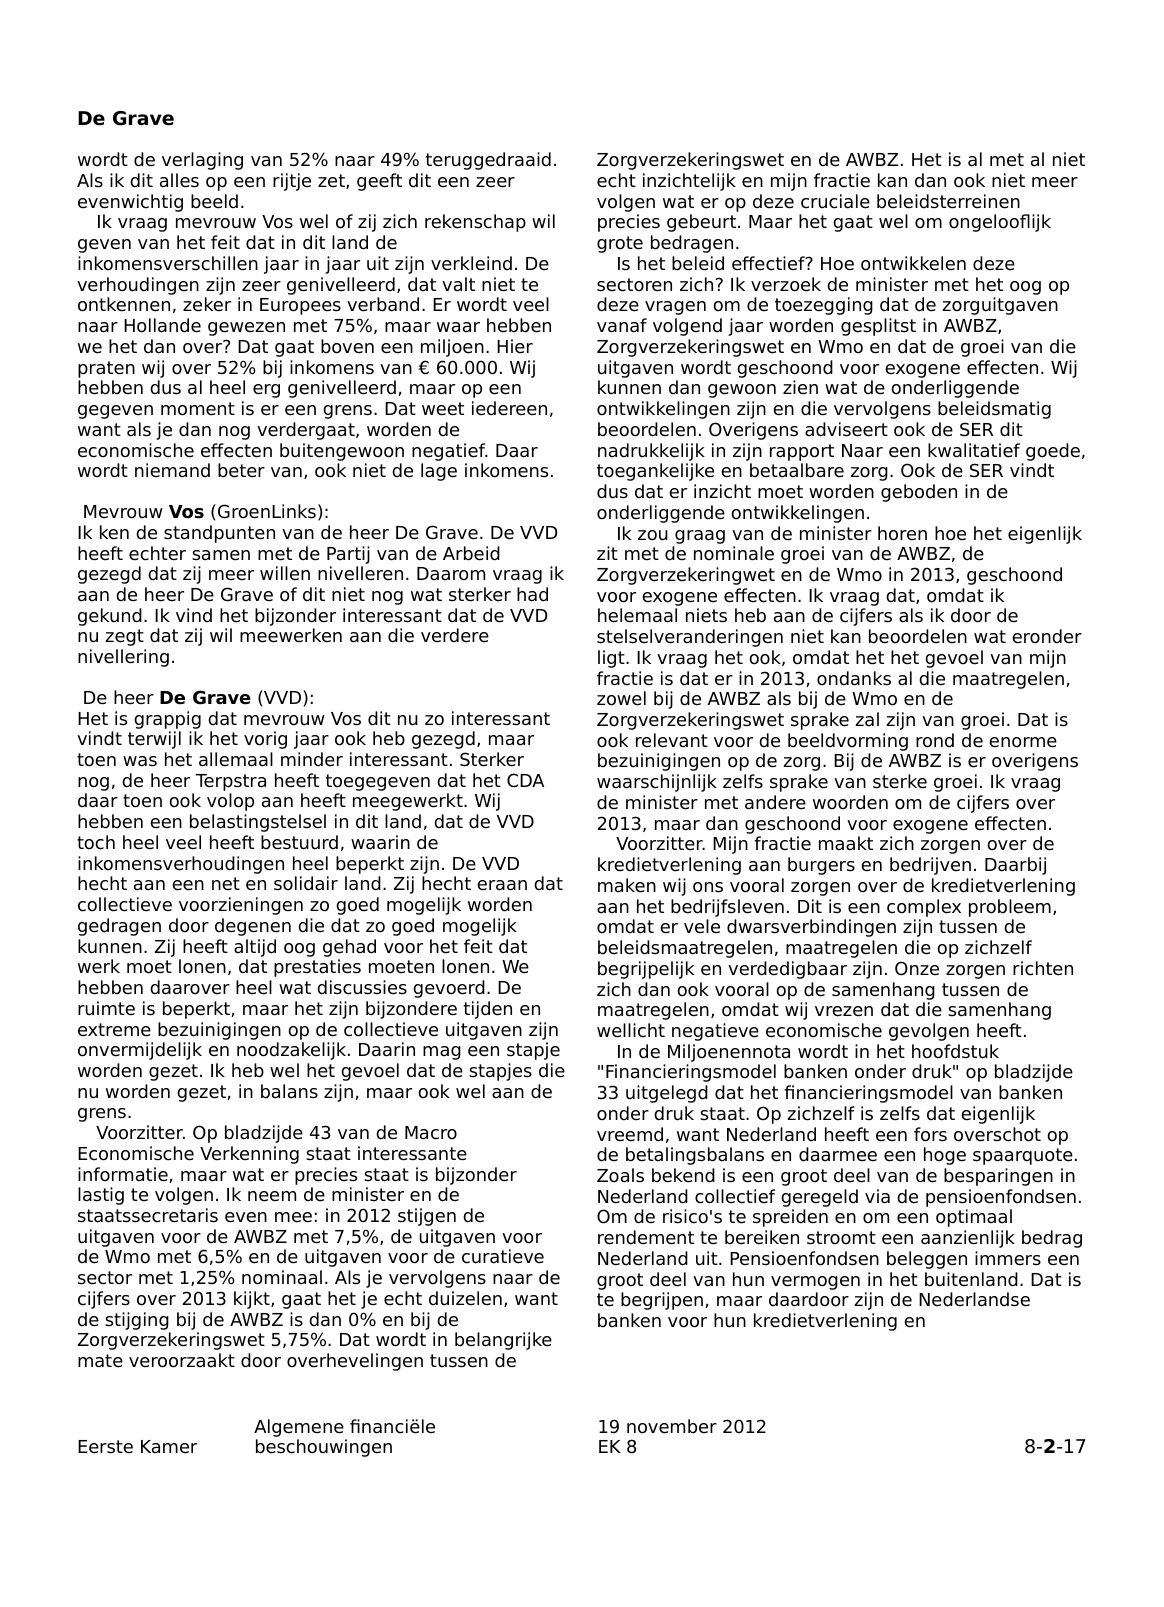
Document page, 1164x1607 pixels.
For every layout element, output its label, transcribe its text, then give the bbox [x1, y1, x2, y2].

text Mevrouw Vos (GroenLinks): [77, 502, 567, 523]
text De heer De Grave (VVD): [77, 688, 567, 708]
text Het is grappig dat mevrouw Vos dit nu zo interessant vindt terwijl ik het vorig jaar ook heb gezegd, maar toen was het allemaal minder interessant. Sterker nog, de heer Terpstra heeft toegegeven dat het CDA daar toen ook volop aan heeft meegewerkt. Wij hebben een belastingstelsel in dit land, dat de VVD toch heel veel heeft bestuurd, waarin de inkomensverhoudingen heel beperkt zijn. De VVD hecht aan een net en solidair land. Zij hecht eraan dat collectieve voorzieningen zo goed mogelijk worden gedragen door degenen die dat zo goed mogelijk kunnen. Zij heeft altijd oog gehad voor het feit dat werk moet lonen, dat prestaties moeten lonen. We hebben daarover heel wat discussies gevoerd. De ruimte is beperkt, maar het zijn bijzondere tijden en extreme bezuinigingen op de collectieve uitgaven zijn onvermijdelijk en noodzakelijk. Daarin mag een stapje worden gezet. Ik heb wel het gevoel dat de stapjes die nu worden gezet, in balans zijn, maar ook wel aan de grens. [77, 708, 567, 1123]
text Voorzitter. Mijn fractie maakt zich zorgen over de kredietverlening aan burgers en bedrijven. Daarbij maken wij ons vooral zorgen over de kredietverlening aan het bedrijfsleven. Dit is een complex probleem, omdat er vele dwarsverbindingen zijn tussen de beleidsmaatregelen, maatregelen die op zichzelf begrijpelijk en verdedigbaar zijn. Onze zorgen richten zich dan ook vooral op de samenhang tussen de maatregelen, omdat wij vrezen dat die samenhang wellicht negatieve economische gevolgen heeft. [596, 834, 1087, 1042]
text wordt de verlaging van 52% naar 49% teruggedraaid. Als ik dit alles op een rijtje zet, geeft dit een zeer evenwichtig beeld. [77, 150, 567, 212]
text Is het beleid effectief? Hoe ontwikkelen deze sectoren zich? Ik verzoek de minister met het oog op deze vragen om de toezegging dat de zorguitgaven vanaf volgend jaar worden gesplitst in AWBZ, Zorgverzekeringswet en Wmo en dat de groei van die uitgaven wordt geschoond voor exogene effecten. Wij kunnen dan gewoon zien wat de onderliggende ontwikkelingen zijn en die vervolgens beleidsmatig beoordelen. Overigens adviseert ook de SER dit nadrukkelijk in zijn rapport Naar een kwalitatief goede, toegankelijke en betaalbare zorg. Ook de SER vindt dus dat er inzicht moet worden geboden in de onderliggende ontwikkelingen. [596, 254, 1087, 523]
text Voorzitter. Op bladzijde 43 van de Macro Economische Verkenning staat interessante informatie, maar wat er precies staat is bijzonder lastig te volgen. Ik neem de minister en de staatssecretaris even mee: in 2012 stijgen de uitgaven voor de AWBZ met 7,5%, de uitgaven voor de Wmo met 6,5% en de uitgaven voor de curatieve sector met 1,25% nominaal. Als je vervolgens naar de cijfers over 2013 kijkt, gaat het je echt duizelen, want de stijging bij de AWBZ is dan 0% en bij de Zorgverzekeringswet 5,75%. Dat wordt in belangrijke mate veroorzaakt door overhevelingen tussen de [77, 1123, 567, 1372]
text Ik vraag mevrouw Vos wel of zij zich rekenschap wil geven van het feit dat in dit land de inkomensverschillen jaar in jaar uit zijn verkleind. De verhoudingen zijn zeer genivelleerd, dat valt niet te ontkennen, zeker in Europees verband. Er wordt veel naar Hollande gewezen met 75%, maar waar hebben we het dan over? Dat gaat boven een miljoen. Hier praten wij over 52% bij inkomens van € 60.000. Wij hebben dus al heel erg genivelleerd, maar op een gegeven moment is er een grens. Dat weet iedereen, want als je dan nog verdergaat, worden de economische effecten buitengewoon negatief. Daar wordt niemand beter van, ook niet de lage inkomens. [77, 212, 567, 482]
text In de Miljoenennota wordt in het hoofdstuk "Financieringsmodel banken onder druk" op bladzijde 33 uitgelegd dat het financieringsmodel van banken onder druk staat. Op zichzelf is zelfs dat eigenlijk vreemd, want Nederland heeft een fors overschot op de betalingsbalans en daarmee een hoge spaarquote. Zoals bekend is een groot deel van de besparingen in Nederland collectief geregeld via de pensioenfondsen. Om de risico's te spreiden en om een optimaal rendement te bereiken stroomt een aanzienlijk bedrag Nederland uit. Pensioenfondsen beleggen immers een groot deel van hun vermogen in het buitenland. Dat is te begrijpen, maar daardoor zijn de Nederlandse banken voor hun kredietverlening en [596, 1042, 1087, 1332]
text Ik zou graag van de minister horen hoe het eigenlijk zit met de nominale groei van de AWBZ, de Zorgverzekeringwet en de Wmo in 2013, geschoond voor exogene effecten. Ik vraag dat, omdat ik helemaal niets heb aan de cijfers als ik door de stelselveranderingen niet kan beoordelen wat eronder ligt. Ik vraag het ook, omdat het het gevoel van mijn fractie is dat er in 2013, ondanks al die maatregelen, zowel bij de AWBZ als bij de Wmo en de Zorgverzekeringswet sprake zal zijn van groei. Dat is ook relevant voor de beeldvorming rond de enorme bezuinigingen op de zorg. Bij de AWBZ is er overigens waarschijnlijk zelfs sprake van sterke groei. Ik vraag de minister met andere woorden om de cijfers over 2013, maar dan geschoond voor exogene effecten. [596, 523, 1087, 834]
text Zorgverzekeringswet en de AWBZ. Het is al met al niet echt inzichtelijk en mijn fractie kan dan ook niet meer volgen wat er op deze cruciale beleidsterreinen precies gebeurt. Maar het gaat wel om ongelooflijk grote bedragen. [596, 150, 1087, 254]
text Ik ken de standpunten van de heer De Grave. De VVD heeft echter samen met de Partij van de Arbeid gezegd dat zij meer willen nivelleren. Daarom vraag ik aan de heer De Grave of dit niet nog wat sterker had gekund. Ik vind het bijzonder interessant dat de VVD nu zegt dat zij wil meewerken aan die verdere nivellering. [77, 523, 567, 668]
